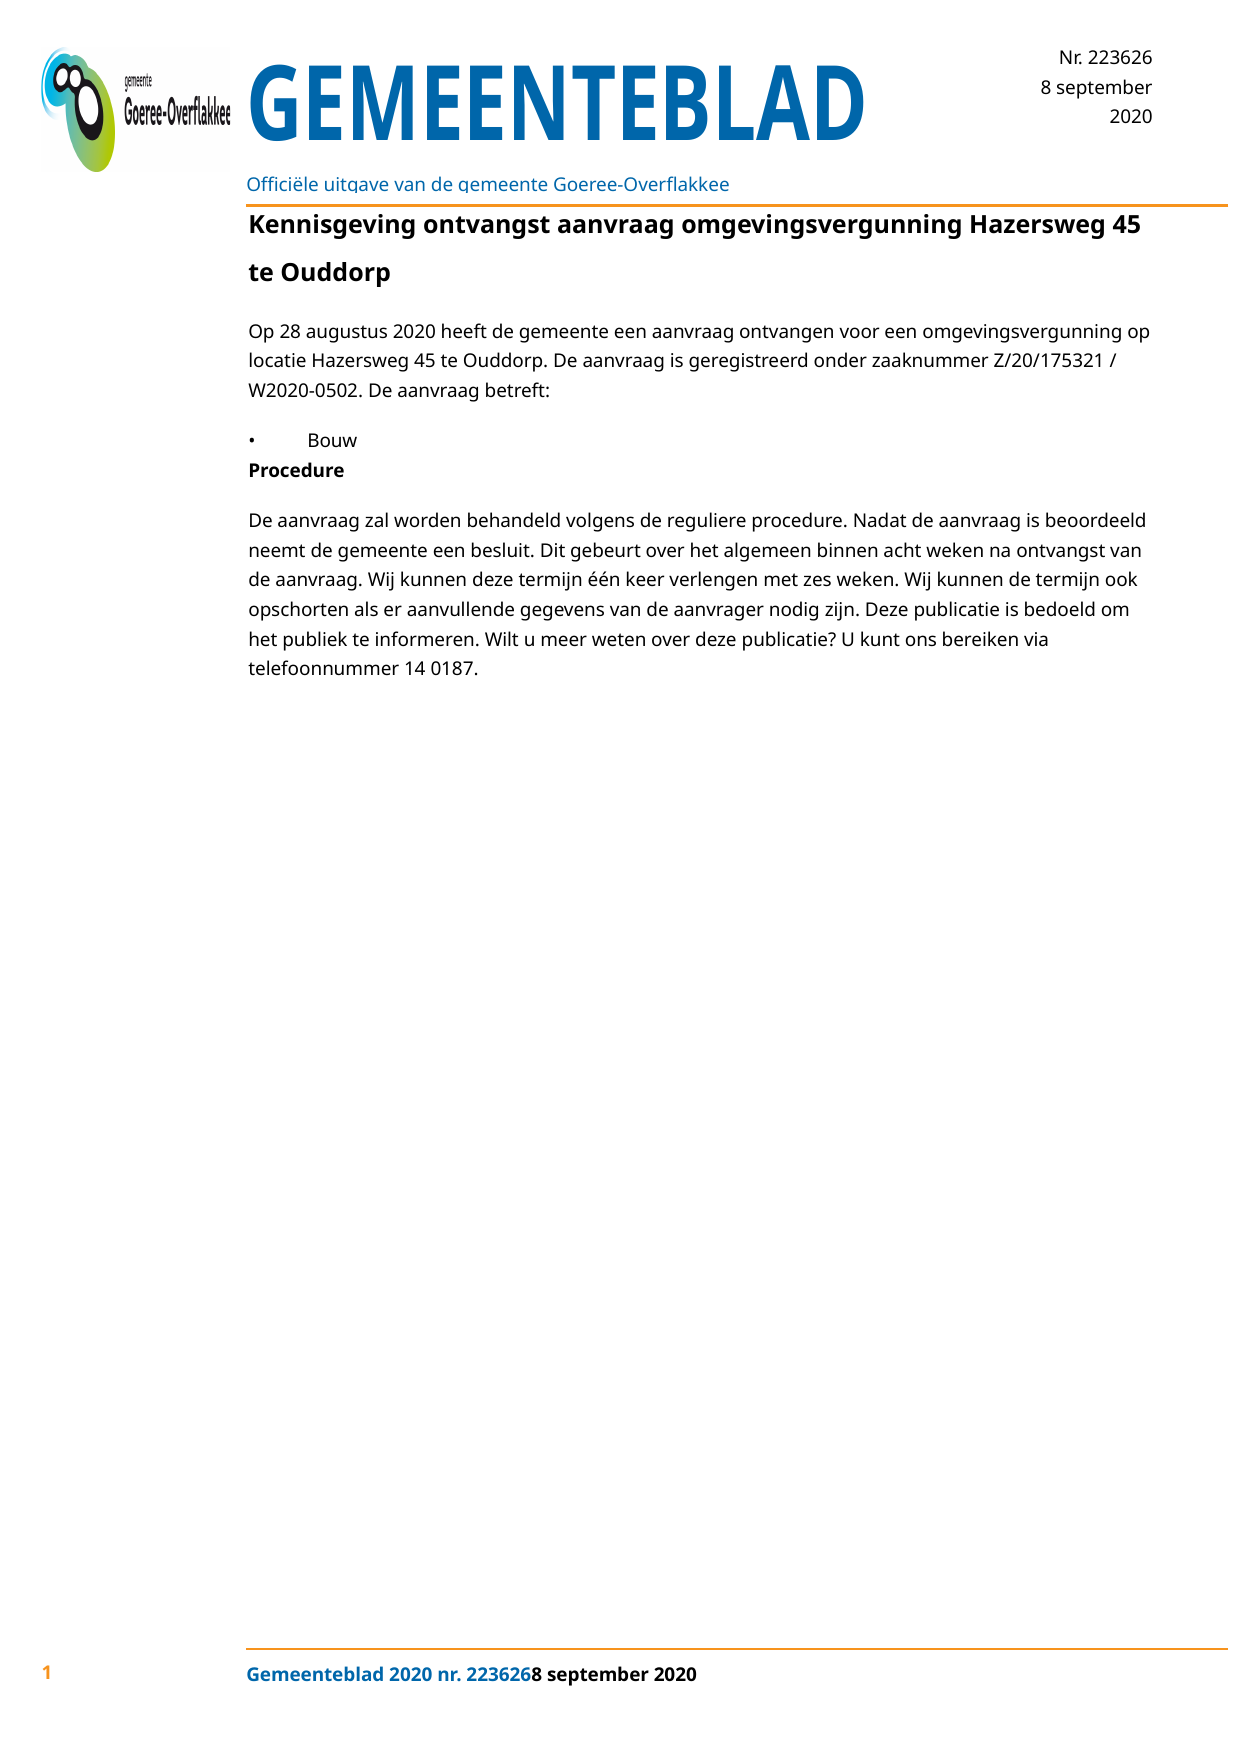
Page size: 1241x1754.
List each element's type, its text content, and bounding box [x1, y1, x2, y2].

text Procedure [248, 457, 1152, 483]
picture [41, 47, 231, 172]
text Kennisgeving ontvangst aanvraag omgevingsvergunning Hazersweg 45 te Ouddorp [248, 207, 1152, 288]
list Bouw [248, 427, 1152, 453]
text Op 28 augustus 2020 heeft de gemeente een aanvraag ontvangen voor een omgevingsvergunning op locatie Hazersweg 45 te Ouddorp. De aanvraag is geregistreerd onder zaaknummer Z/20/175321 / W2020-0502. De aanvraag betreft: [248, 318, 1152, 403]
text De aanvraag zal worden behandeld volgens de reguliere procedure. Nadat de aanvraag is beoordeeld neemt de gemeente een besluit. Dit gebeurt over het algemeen binnen acht weken na ontvangst van de aanvraag. Wij kunnen deze termijn één keer verlengen met zes weken. Wij kunnen de termijn ook opschorten als er aanvullende gegevens van de aanvrager nodig zijn. Deze publicatie is bedoeld om het publiek te informeren. Wilt u meer weten over deze publicatie? U kunt ons bereiken via telefoonnummer 14 0187. [248, 507, 1152, 681]
